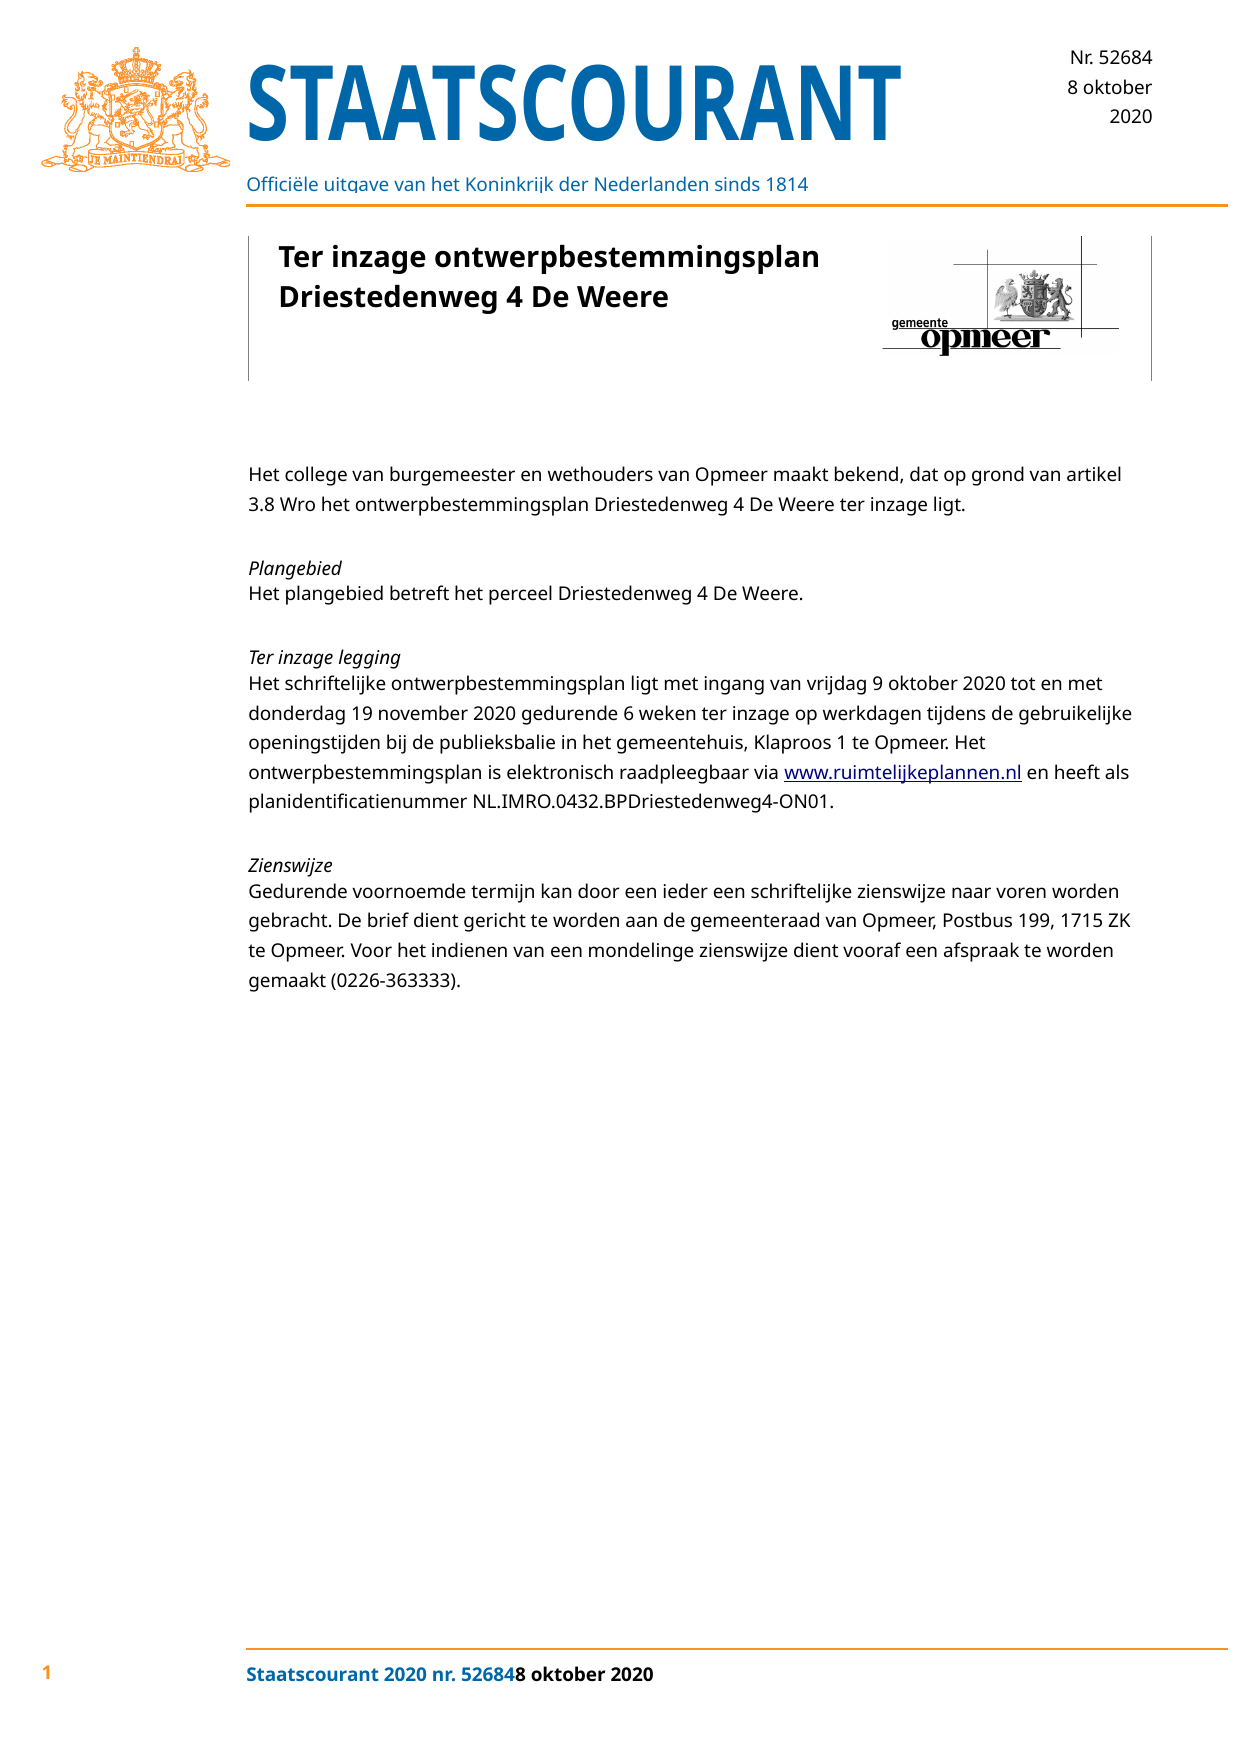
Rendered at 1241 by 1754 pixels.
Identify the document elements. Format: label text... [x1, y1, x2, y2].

picture [882, 236, 1119, 356]
text Gedurende voornoemde termijn kan door een ieder een schriftelijke zienswijze naar voren worden gebracht. De brief dient gericht te worden aan de gemeenteraad van Opmeer, Postbus 199, 1715 ZK te Opmeer. Voor het indienen van een mondelinge zienswijze dient vooraf een afspraak te worden gemaakt (0226-363333). [248, 878, 1152, 993]
text Zienswijze [248, 852, 1152, 878]
text Het college van burgemeester en wethouders van Opmeer maakt bekend, dat op grond van artikel 3.8 Wro het ontwerpbestemmingsplan Driestedenweg 4 De Weere ter inzage ligt. [248, 461, 1152, 516]
text Plangebied [248, 555, 1152, 580]
text Het schriftelijke ontwerpbestemmingsplan ligt met ingang van vrijdag 9 oktober 2020 tot en met donderdag 19 november 2020 gedurende 6 weken ter inzage op werkdagen tijdens de gebruikelijke openingstijden bij de publieksbalie in het gemeentehuis, Klaproos 1 te Opmeer. Het ontwerpbestemmingsplan is elektronisch raadpleegbaar via www.ruimtelijkeplannen.nl en heeft als planidentificatienummer NL.IMRO.0432.BPDriestedenweg4-ON01. [248, 670, 1152, 814]
table_header [850, 236, 1151, 381]
text Het plangebied betreft het perceel Driestedenweg 4 De Weere. [248, 580, 1152, 606]
table_header Ter inzage ontwerpbestemmingsplan Driestedenweg 4 De Weere [249, 236, 850, 381]
picture [41, 47, 231, 172]
text Ter inzage legging [248, 644, 1152, 670]
